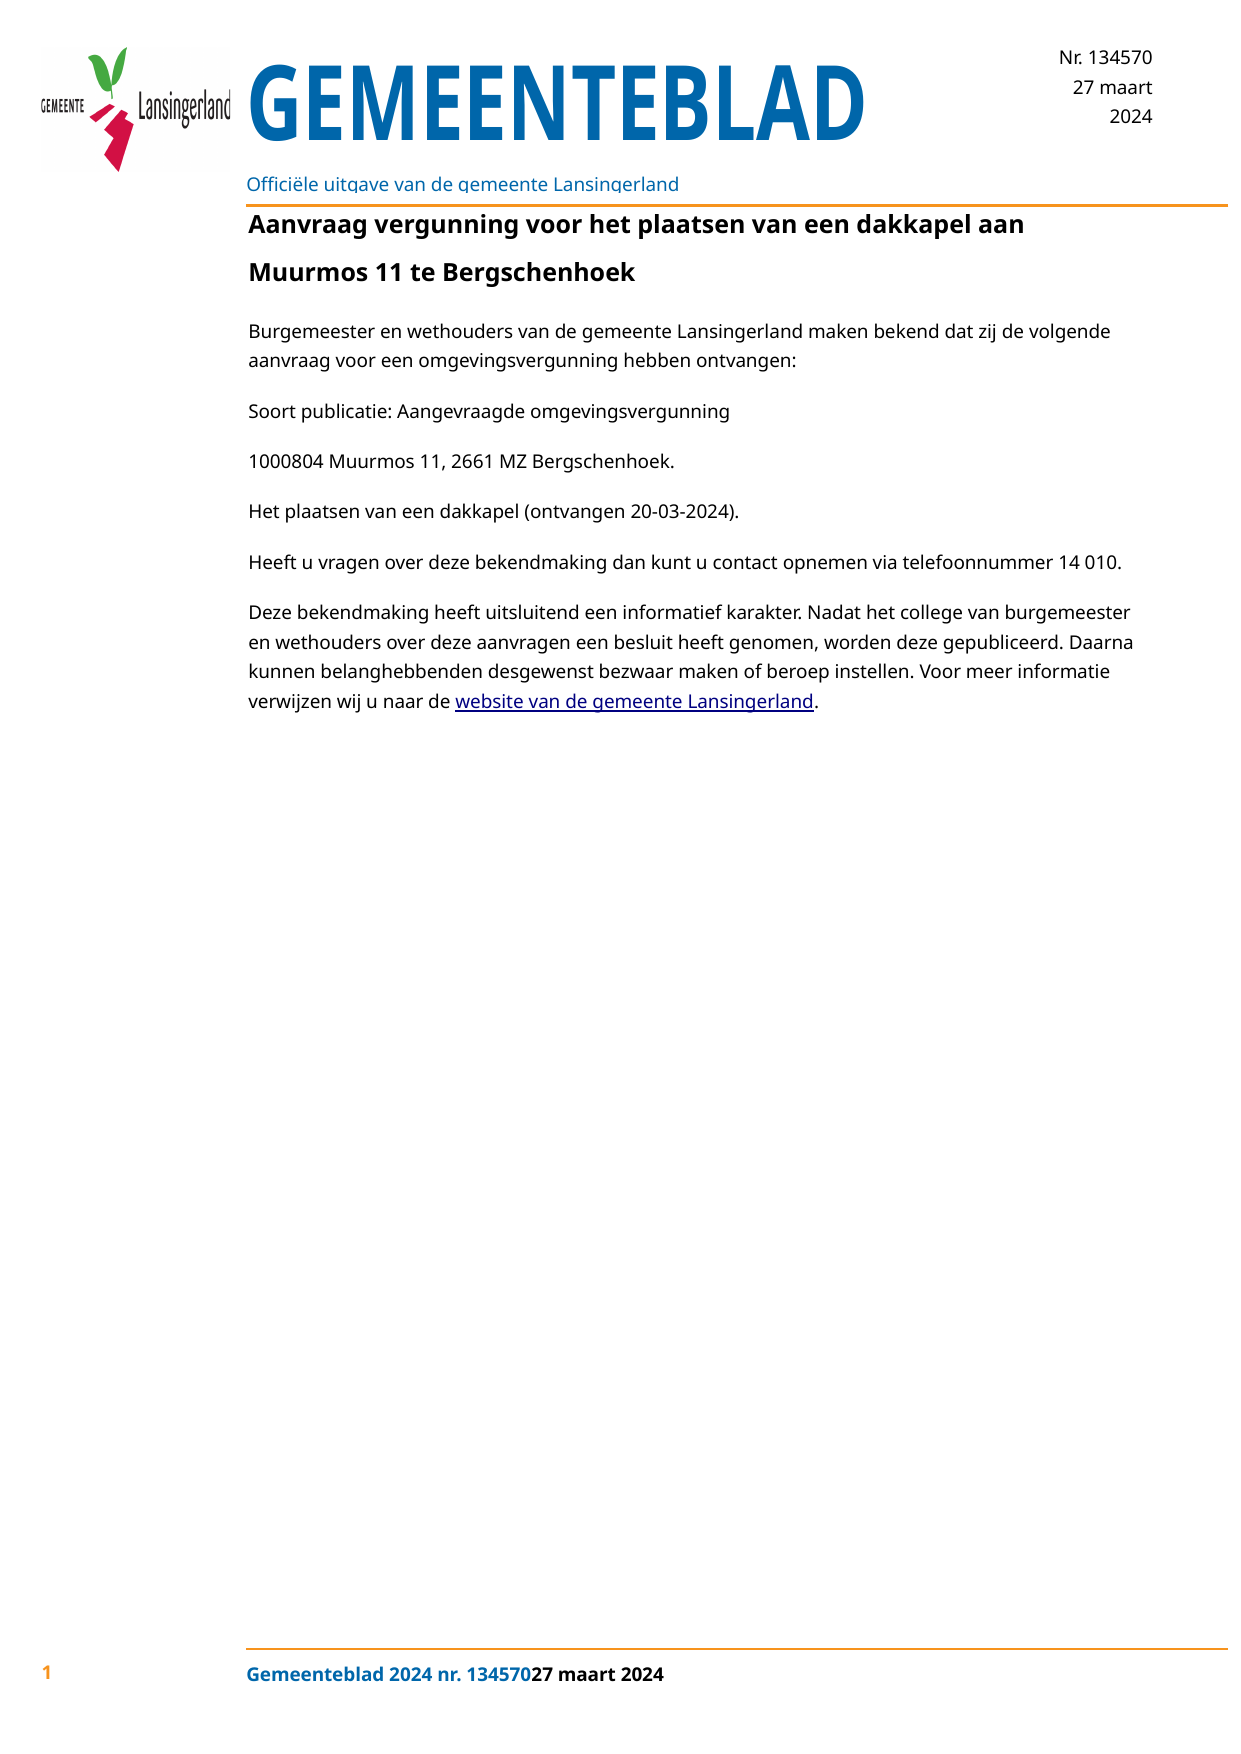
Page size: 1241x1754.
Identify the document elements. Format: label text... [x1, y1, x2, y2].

text Heeft u vragen over deze bekendmaking dan kunt u contact opnemen via telefoonnummer 14 010. [248, 549, 1152, 575]
text Het plaatsen van een dakkapel (ontvangen 20-03-2024). [248, 499, 1152, 524]
text Aanvraag vergunning voor het plaatsen van een dakkapel aan Muurmos 11 te Bergschenhoek [248, 207, 1152, 288]
text Deze bekendmaking heeft uitsluitend een informatief karakter. Nadat het college van burgemeester en wethouders over deze aanvragen een besluit heeft genomen, worden deze gepubliceerd. Daarna kunnen belanghebbenden desgewenst bezwaar maken of beroep instellen. Voor meer informatie verwijzen wij u naar de website van de gemeente Lansingerland. [248, 599, 1152, 714]
text Burgemeester en wethouders van de gemeente Lansingerland maken bekend dat zij de volgende aanvraag voor een omgevingsvergunning hebben ontvangen: [248, 318, 1152, 373]
text 1000804 Muurmos 11, 2661 MZ Bergschenhoek. [248, 448, 1152, 474]
picture [41, 47, 231, 172]
text Soort publicatie: Aangevraagde omgevingsvergunning [248, 398, 1152, 424]
